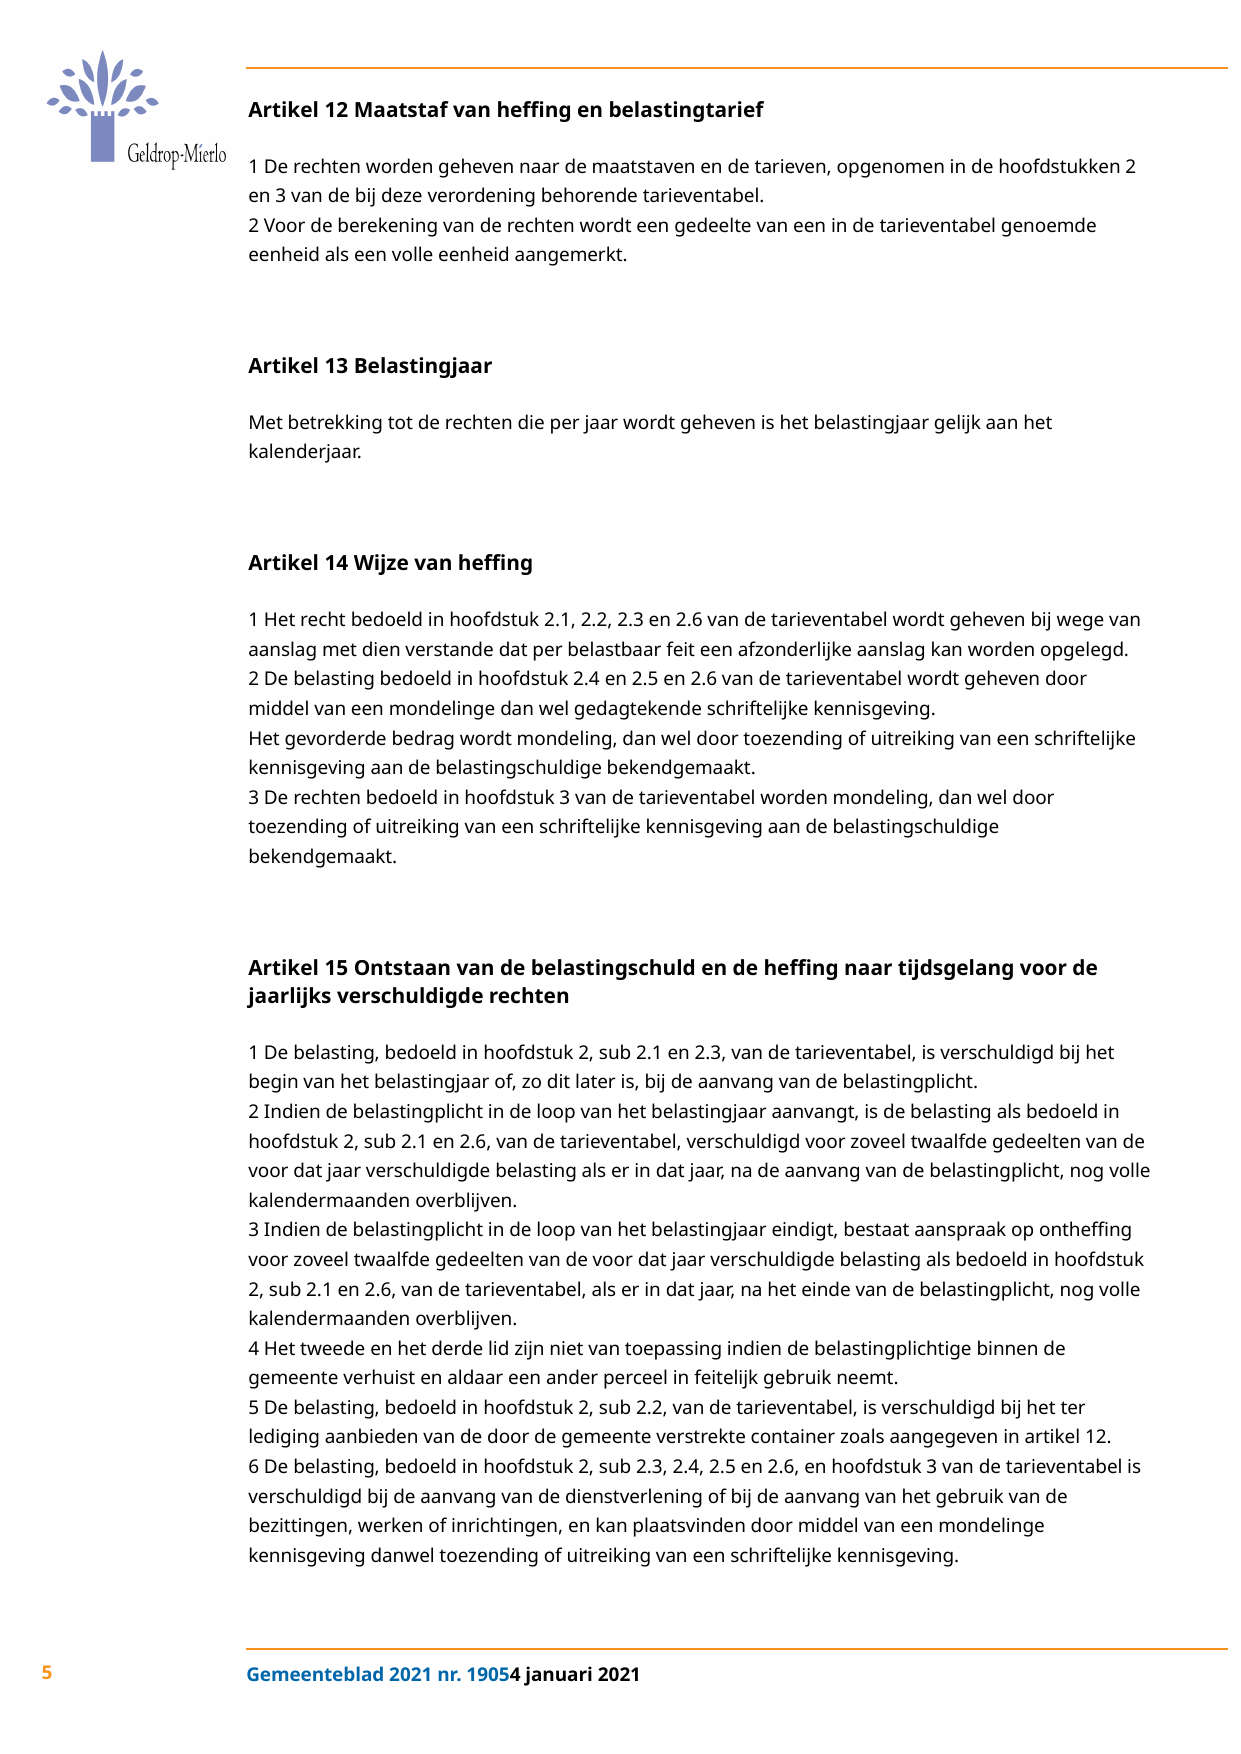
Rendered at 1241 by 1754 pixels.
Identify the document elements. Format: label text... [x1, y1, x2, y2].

text 1 Het recht bedoeld in hoofdstuk 2.1, 2.2, 2.3 en 2.6 van de tarieventabel wordt geheven bij wege van aanslag met dien verstande dat per belastbaar feit een afzonderlijke aanslag kan worden opgelegd. [248, 606, 1152, 662]
text 6 De belasting, bedoeld in hoofdstuk 2, sub 2.3, 2.4, 2.5 en 2.6, en hoofdstuk 3 van de tarieventabel is verschuldigd bij de aanvang van de dienstverlening of bij de aanvang van het gebruik van de bezittingen, werken of inrichtingen, en kan plaatsvinden door middel van een mondelinge kennisgeving danwel toezending of uitreiking van een schriftelijke kennisgeving. [248, 1453, 1152, 1568]
text Artikel 12 Maatstaf van heffing en belastingtarief [248, 95, 1152, 123]
text 3 Indien de belastingplicht in de loop van het belastingjaar eindigt, bestaat aanspraak op ontheffing voor zoveel twaalfde gedeelten van de voor dat jaar verschuldigde belasting als bedoeld in hoofdstuk 2, sub 2.1 en 2.6, van de tarieventabel, als er in dat jaar, na het einde van de belastingplicht, nog volle kalendermaanden overblijven. [248, 1217, 1152, 1331]
text 2 Indien de belastingplicht in de loop van het belastingjaar aanvangt, is de belasting als bedoeld in hoofdstuk 2, sub 2.1 en 2.6, van de tarieventabel, verschuldigd voor zoveel twaalfde gedeelten van de voor dat jaar verschuldigde belasting als er in dat jaar, na de aanvang van de belastingplicht, nog volle kalendermaanden overblijven. [248, 1098, 1152, 1213]
text Artikel 13 Belastingjaar [248, 351, 1152, 379]
picture [41, 47, 231, 172]
text Artikel 15 Ontstaan van de belastingschuld en de heffing naar tijdsgelang voor de jaarlijks verschuldigde rechten [248, 953, 1152, 1009]
text 1 De belasting, bedoeld in hoofdstuk 2, sub 2.1 en 2.3, van de tarieventabel, is verschuldigd bij het begin van het belastingjaar of, zo dit later is, bij de aanvang van de belastingplicht. [248, 1039, 1152, 1094]
text 1 De rechten worden geheven naar de maatstaven en de tarieven, opgenomen in de hoofdstukken 2 en 3 van de bij deze verordening behorende tarieventabel. [248, 153, 1152, 208]
text 2 Voor de berekening van de rechten wordt een gedeelte van een in de tarieventabel genoemde eenheid als een volle eenheid aangemerkt. [248, 212, 1152, 267]
text 4 Het tweede en het derde lid zijn niet van toepassing indien de belastingplichtige binnen de gemeente verhuist en aldaar een ander perceel in feitelijk gebruik neemt. [248, 1335, 1152, 1390]
text Artikel 14 Wijze van heffing [248, 548, 1152, 577]
text Met betrekking tot de rechten die per jaar wordt geheven is het belastingjaar gelijk aan het kalenderjaar. [248, 409, 1152, 464]
text 5 De belasting, bedoeld in hoofdstuk 2, sub 2.2, van de tarieventabel, is verschuldigd bij het ter lediging aanbieden van de door de gemeente verstrekte container zoals aangegeven in artikel 12. [248, 1394, 1152, 1449]
text 2 De belasting bedoeld in hoofdstuk 2.4 en 2.5 en 2.6 van de tarieventabel wordt geheven door middel van een mondelinge dan wel gedagtekende schriftelijke kennisgeving. [248, 666, 1152, 721]
text Het gevorderde bedrag wordt mondeling, dan wel door toezending of uitreiking van een schriftelijke kennisgeving aan de belastingschuldige bekendgemaakt. [248, 725, 1152, 780]
text 3 De rechten bedoeld in hoofdstuk 3 van de tarieventabel worden mondeling, dan wel door toezending of uitreiking van een schriftelijke kennisgeving aan de belastingschuldige bekendgemaakt. [248, 784, 1152, 869]
